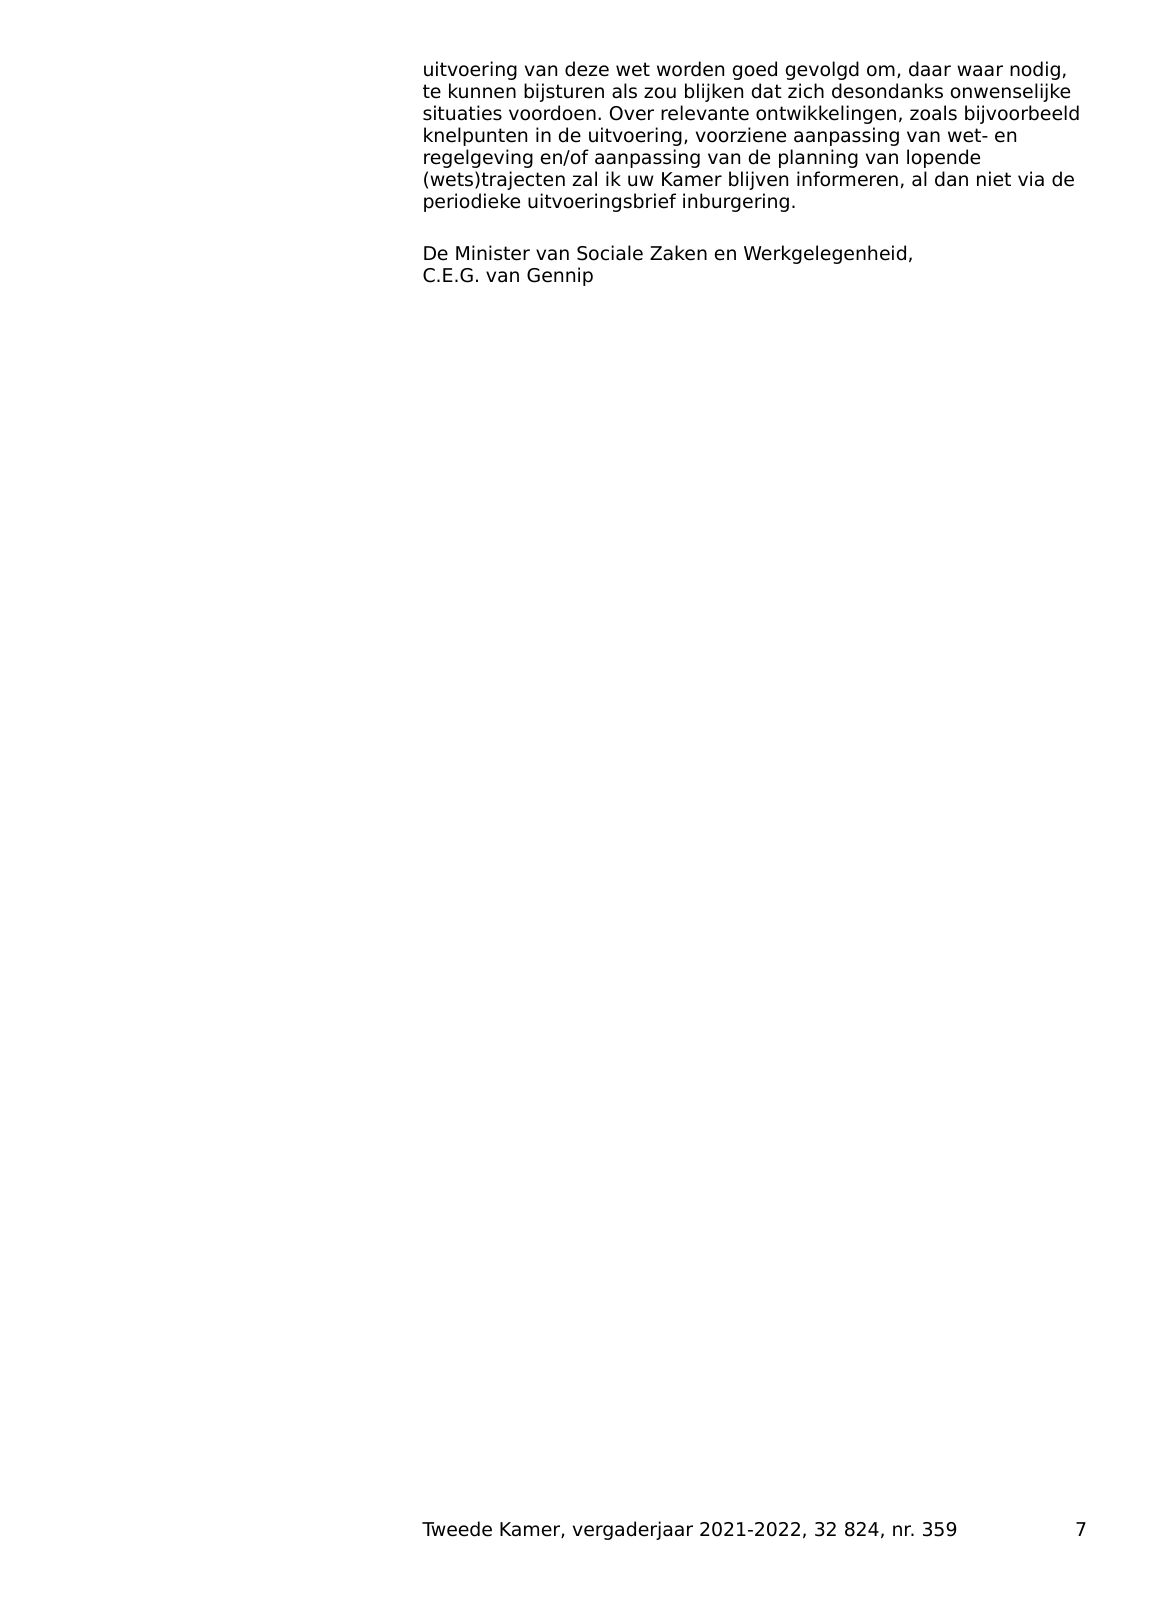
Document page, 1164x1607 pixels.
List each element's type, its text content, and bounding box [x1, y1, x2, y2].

text De Minister van Sociale Zaken en Werkgelegenheid, C.E.G. van Gennip [422, 243, 1087, 287]
text uitvoering van deze wet worden goed gevolgd om, daar waar nodig, te kunnen bijsturen als zou blijken dat zich desondanks onwenselijke situaties voordoen. Over relevante ontwikkelingen, zoals bijvoorbeeld knelpunten in de uitvoering, voorziene aanpassing van wet- en regelgeving en/of aanpassing van de planning van lopende (wets)trajecten zal ik uw Kamer blijven informeren, al dan niet via de periodieke uitvoeringsbrief inburgering. [422, 59, 1087, 213]
